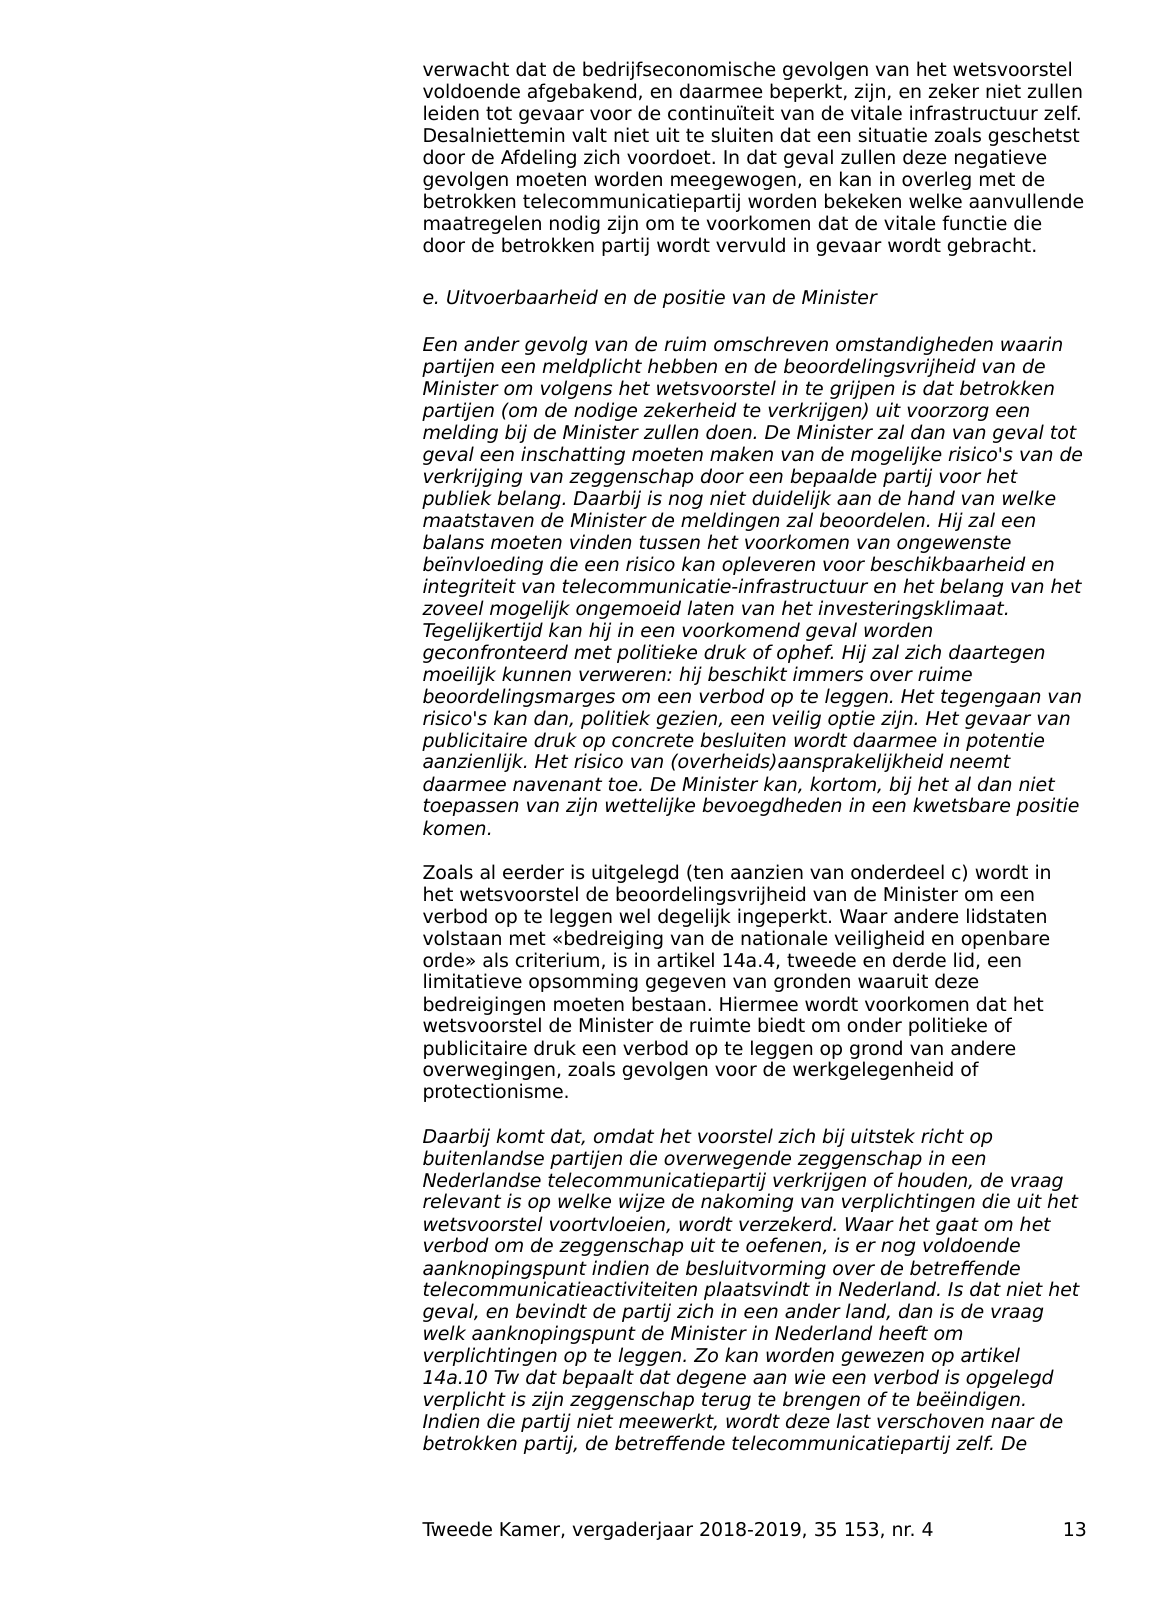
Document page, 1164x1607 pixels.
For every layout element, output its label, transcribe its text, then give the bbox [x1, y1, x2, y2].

subtitle e. Uitvoerbaarheid en de positie van de Minister [422, 287, 1087, 309]
text Daarbij komt dat, omdat het voorstel zich bij uitstek richt op buitenlandse partijen die overwegende zeggenschap in een Nederlandse telecommunicatiepartij verkrijgen of houden, de vraag relevant is op welke wijze de nakoming van verplichtingen die uit het wetsvoorstel voortvloeien, wordt verzekerd. Waar het gaat om het verbod om de zeggenschap uit te oefenen, is er nog voldoende aanknopingspunt indien de besluitvorming over de betreffende telecommunicatieactiviteiten plaatsvindt in Nederland. Is dat niet het geval, en bevindt de partij zich in een ander land, dan is de vraag welk aanknopingspunt de Minister in Nederland heeft om verplichtingen op te leggen. Zo kan worden gewezen op artikel 14a.10 Tw dat bepaalt dat degene aan wie een verbod is opgelegd verplicht is zijn zeggenschap terug te brengen of te beëindigen. Indien die partij niet meewerkt, wordt deze last verschoven naar de betrokken partij, de betreffende telecommunicatiepartij zelf. De [422, 1126, 1087, 1455]
text Een ander gevolg van de ruim omschreven omstandigheden waarin partijen een meldplicht hebben en de beoordelingsvrijheid van de Minister om volgens het wetsvoorstel in te grijpen is dat betrokken partijen (om de nodige zekerheid te verkrijgen) uit voorzorg een melding bij de Minister zullen doen. De Minister zal dan van geval tot geval een inschatting moeten maken van de mogelijke risico's van de verkrijging van zeggenschap door een bepaalde partij voor het publiek belang. Daarbij is nog niet duidelijk aan de hand van welke maatstaven de Minister de meldingen zal beoordelen. Hij zal een balans moeten vinden tussen het voorkomen van ongewenste beïnvloeding die een risico kan opleveren voor beschikbaarheid en integriteit van telecommunicatie-infrastructuur en het belang van het zoveel mogelijk ongemoeid laten van het investeringsklimaat. Tegelijkertijd kan hij in een voorkomend geval worden geconfronteerd met politieke druk of ophef. Hij zal zich daartegen moeilijk kunnen verweren: hij beschikt immers over ruime beoordelingsmarges om een verbod op te leggen. Het tegengaan van risico's kan dan, politiek gezien, een veilig optie zijn. Het gevaar van publicitaire druk op concrete besluiten wordt daarmee in potentie aanzienlijk. Het risico van (overheids)aansprakelijkheid neemt daarmee navenant toe. De Minister kan, kortom, bij het al dan niet toepassen van zijn wettelijke bevoegdheden in een kwetsbare positie komen. [422, 334, 1087, 839]
text Zoals al eerder is uitgelegd (ten aanzien van onderdeel c) wordt in het wetsvoorstel de beoordelingsvrijheid van de Minister om een verbod op te leggen wel degelijk ingeperkt. Waar andere lidstaten volstaan met «bedreiging van de nationale veiligheid en openbare orde» als criterium, is in artikel 14a.4, tweede en derde lid, een limitatieve opsomming gegeven van gronden waaruit deze bedreigingen moeten bestaan. Hiermee wordt voorkomen dat het wetsvoorstel de Minister de ruimte biedt om onder politieke of publicitaire druk een verbod op te leggen op grond van andere overwegingen, zoals gevolgen voor de werkgelegenheid of protectionisme. [422, 862, 1087, 1103]
text verwacht dat de bedrijfseconomische gevolgen van het wetsvoorstel voldoende afgebakend, en daarmee beperkt, zijn, en zeker niet zullen leiden tot gevaar voor de continuïteit van de vitale infrastructuur zelf. Desalniettemin valt niet uit te sluiten dat een situatie zoals geschetst door de Afdeling zich voordoet. In dat geval zullen deze negatieve gevolgen moeten worden meegewogen, en kan in overleg met de betrokken telecommunicatiepartij worden bekeken welke aanvullende maatregelen nodig zijn om te voorkomen dat de vitale functie die door de betrokken partij wordt vervuld in gevaar wordt gebracht. [422, 59, 1087, 257]
